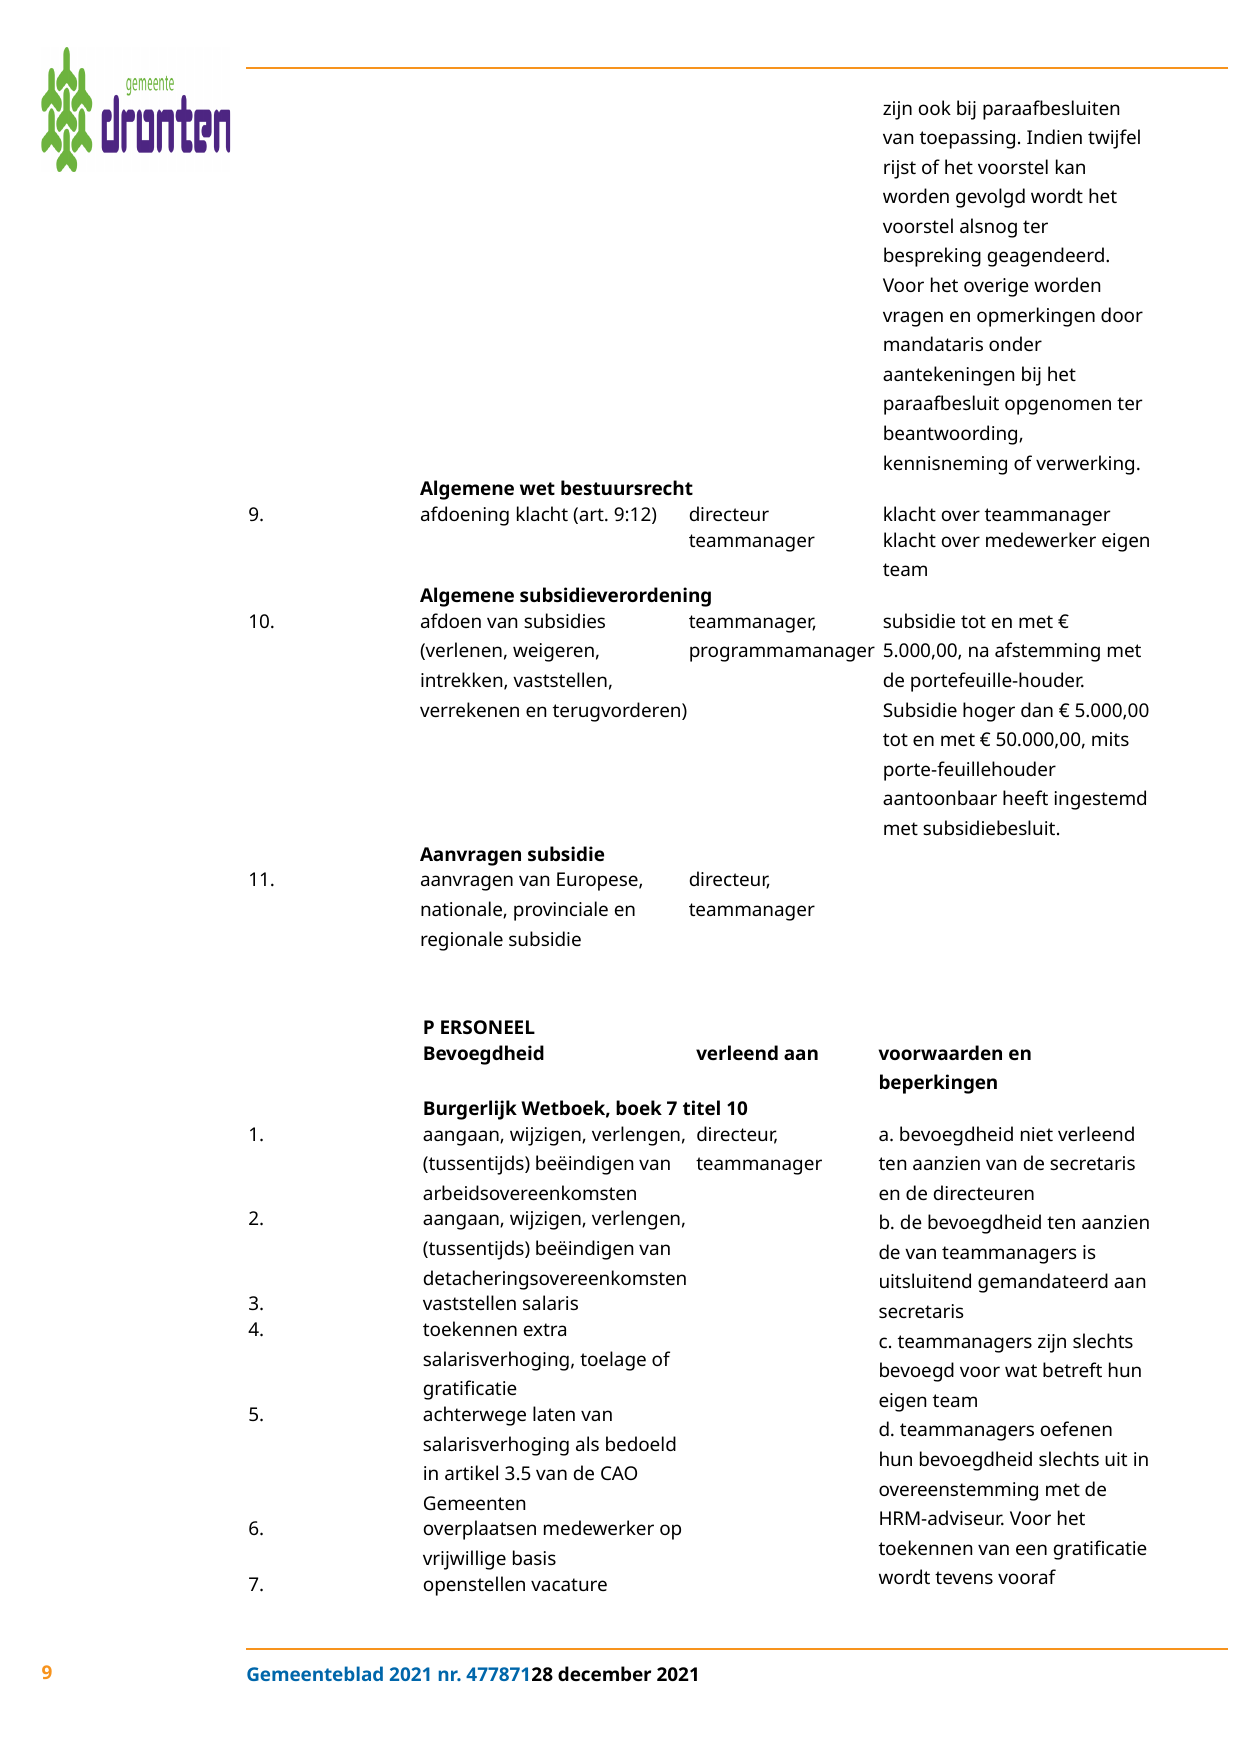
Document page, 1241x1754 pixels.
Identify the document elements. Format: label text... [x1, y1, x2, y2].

table_cell a. bevoegdheid niet verleend ten aanzien van de secretaris en de directeuren b. de bevoegdheid ten aanzien de van teammanagers is uitsluitend gemandateerd aan secretaris c. teammanagers zijn slechts bevoegd voor wat betreft hun eigen team d. teammanagers oefenen hun bevoegdheid slechts uit in overeenstemming met de HRM-adviseur. Voor het toekennen van een gratificatie wordt tevens vooraf [878, 1121, 1152, 1597]
table_cell Bevoegdheid [423, 1040, 696, 1095]
table_cell achterwege laten van salarisverhoging als bedoeld in artikel 3.5 van de CAO Gemeenten [423, 1401, 696, 1516]
table_cell [248, 841, 420, 867]
table_cell Burgerlijk Wetboek, boek 7 titel 10 [423, 1095, 1152, 1121]
table_cell aanvragen van Europese, nationale, provinciale en regionale subsidie [420, 867, 688, 951]
table_cell aangaan, wijzigen, verlengen, (tussentijds) beëindigen van detacheringsovereenkomsten [423, 1206, 696, 1291]
table_cell directeur, teammanager [696, 1121, 878, 1597]
table_cell [420, 95, 688, 476]
table_cell aangaan, wijzigen, verlengen, (tussentijds) beëindigen van arbeidsovereenkomsten [423, 1121, 696, 1206]
table_cell verleend aan [696, 1040, 878, 1095]
table_cell [248, 476, 420, 501]
table_cell [248, 582, 420, 608]
picture [41, 47, 231, 172]
table_cell 6. [248, 1516, 423, 1571]
table_cell teammanager [689, 527, 883, 582]
table_cell teammanager, programmamanager [689, 608, 883, 841]
table_cell Aanvragen subsidie [420, 841, 1152, 867]
table_cell 5. [248, 1401, 423, 1516]
table_cell 2. [248, 1206, 423, 1291]
table_cell overplaatsen medewerker op vrijwillige basis [423, 1516, 696, 1571]
table_cell 1. [248, 1121, 423, 1206]
table_header [248, 1014, 423, 1040]
table_cell subsidie tot en met € 5.000,00, na afstemming met de portefeuille-houder. Subsidie hoger dan € 5.000,00 tot en met € 50.000,00, mits porte-feuillehouder aantoonbaar heeft ingestemd met subsidiebesluit. [883, 608, 1152, 841]
table_cell 10. [248, 608, 420, 841]
table_cell [883, 867, 1152, 951]
table_cell [689, 95, 883, 476]
table_cell directeur [689, 501, 883, 527]
table_cell toekennen extra salarisverhoging, toelage of gratificatie [423, 1316, 696, 1401]
table_cell 7. [248, 1571, 423, 1597]
table_cell directeur, teammanager [689, 867, 883, 951]
table_header P ERSONEEL [423, 1014, 1152, 1040]
table_cell vaststellen salaris [423, 1291, 696, 1316]
table_cell 9. [248, 501, 420, 582]
table_cell 4. [248, 1316, 423, 1401]
table_cell voorwaarden en beperkingen [878, 1040, 1152, 1095]
table_cell [248, 1040, 423, 1095]
table_cell afdoen van subsidies (verlenen, weigeren, intrekken, vaststellen, verrekenen en terugvorderen) [420, 608, 688, 841]
table_cell zijn ook bij paraafbesluiten van toepassing. Indien twijfel rijst of het voorstel kan worden gevolgd wordt het voorstel alsnog ter bespreking geagendeerd. Voor het overige worden vragen en opmerkingen door mandataris onder aantekeningen bij het paraafbesluit opgenomen ter beantwoording, kennisneming of verwerking. [883, 95, 1152, 476]
table_cell 11. [248, 867, 420, 951]
table_cell [248, 1095, 423, 1121]
table_cell afdoening klacht (art. 9:12) [420, 501, 688, 582]
table_cell klacht over teammanager [883, 501, 1152, 527]
table_cell Algemene subsidieverordening [420, 582, 1152, 608]
table_cell 3. [248, 1291, 423, 1316]
table_cell [248, 95, 420, 476]
table_cell Algemene wet bestuursrecht [420, 476, 1152, 501]
table_cell klacht over medewerker eigen team [883, 527, 1152, 582]
table_cell openstellen vacature [423, 1571, 696, 1597]
